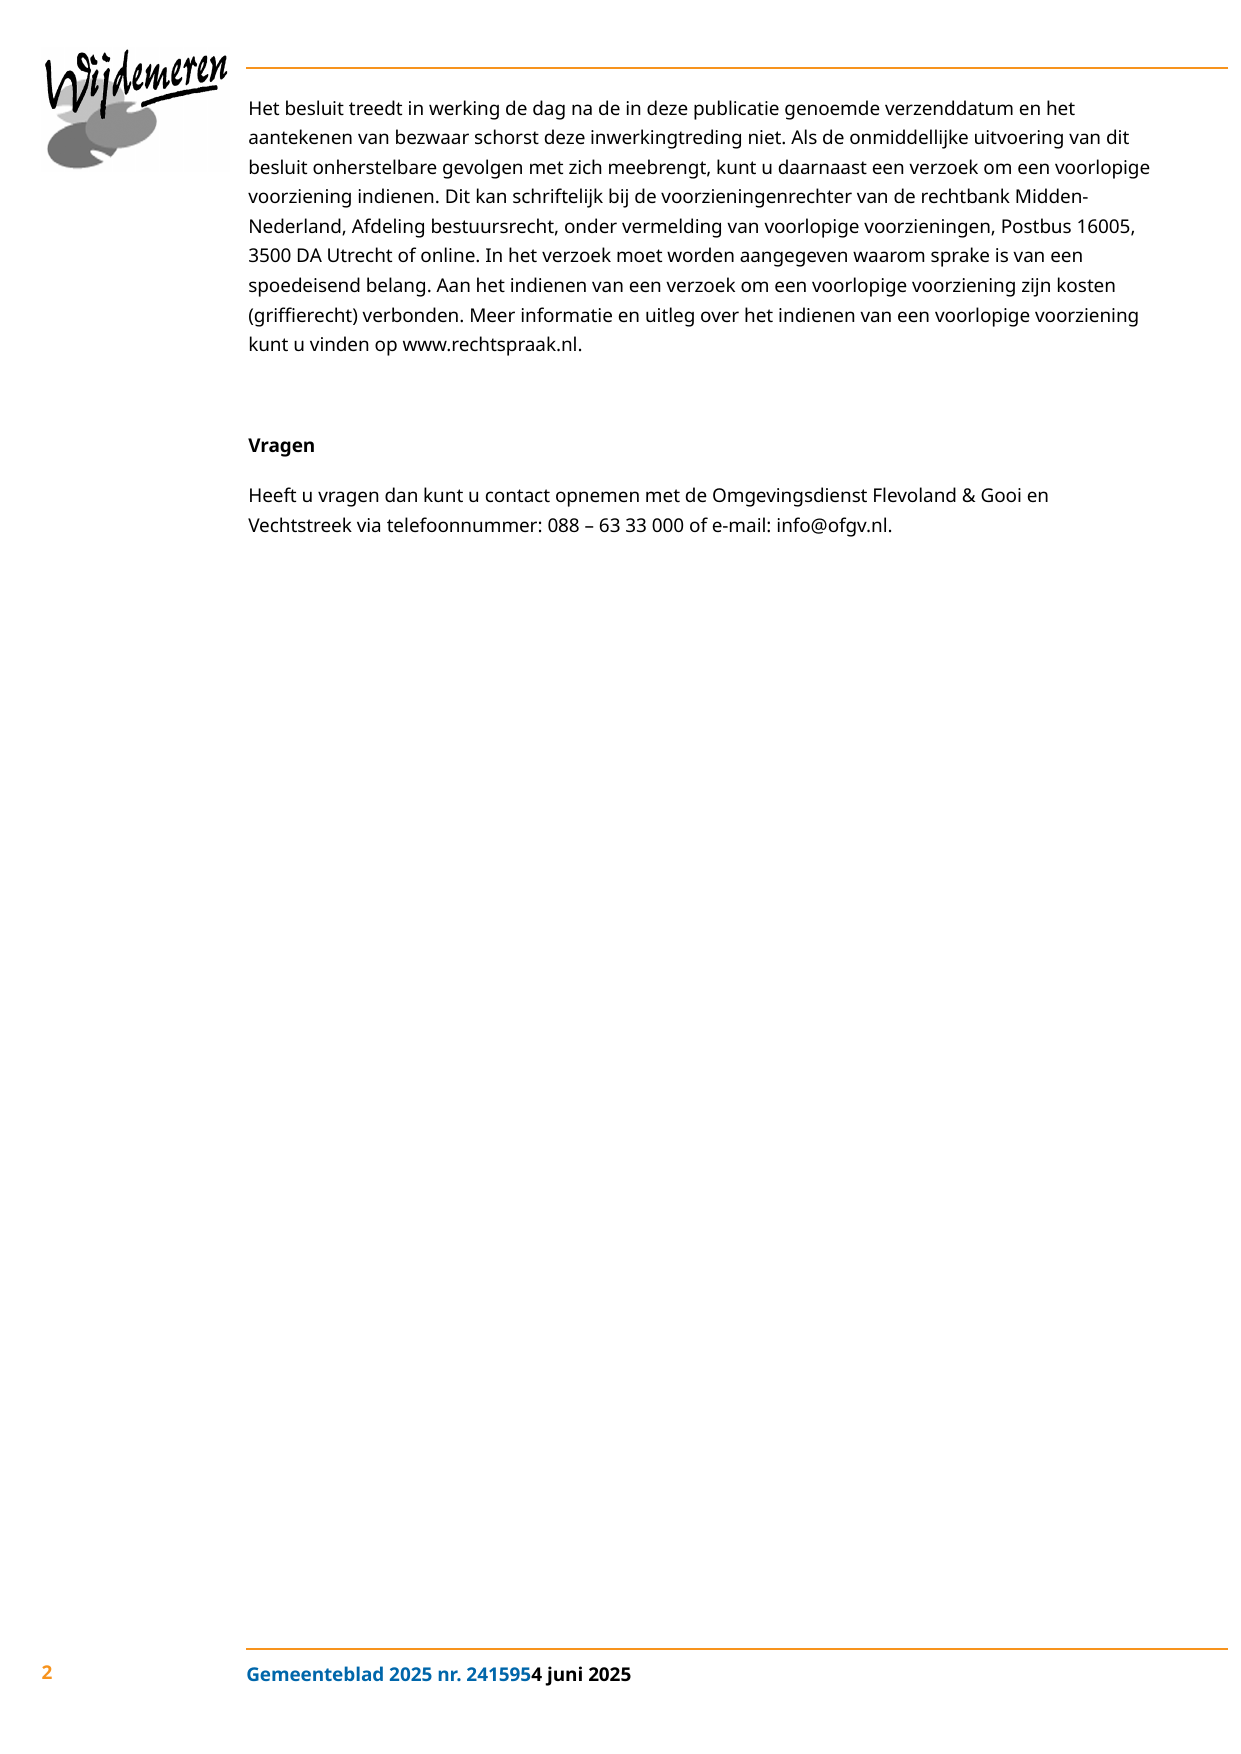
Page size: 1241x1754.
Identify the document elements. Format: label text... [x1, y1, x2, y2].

picture [41, 47, 231, 172]
text Heeft u vragen dan kunt u contact opnemen met de Omgevingsdienst Flevoland & Gooi en Vechtstreek via telefoonnummer: 088 – 63 33 000 of e-mail: info@ofgv.nl. [248, 483, 1152, 538]
text Het besluit treedt in werking de dag na de in deze publicatie genoemde verzenddatum en het aantekenen van bezwaar schorst deze inwerkingtreding niet. Als de onmiddellijke uitvoering van dit besluit onherstelbare gevolgen met zich meebrengt, kunt u daarnaast een verzoek om een voorlopige voorziening indienen. Dit kan schriftelijk bij de voorzieningenrechter van de rechtbank Midden-Nederland, Afdeling bestuursrecht, onder vermelding van voorlopige voorzieningen, Postbus 16005, 3500 DA Utrecht of online. In het verzoek moet worden aangegeven waarom sprake is van een spoedeisend belang. Aan het indienen van een verzoek om een voorlopige voorziening zijn kosten (griffierecht) verbonden. Meer informatie en uitleg over het indienen van een voorlopige voorziening kunt u vinden op www.rechtspraak.nl. [248, 95, 1152, 357]
text Vragen [248, 432, 1152, 458]
